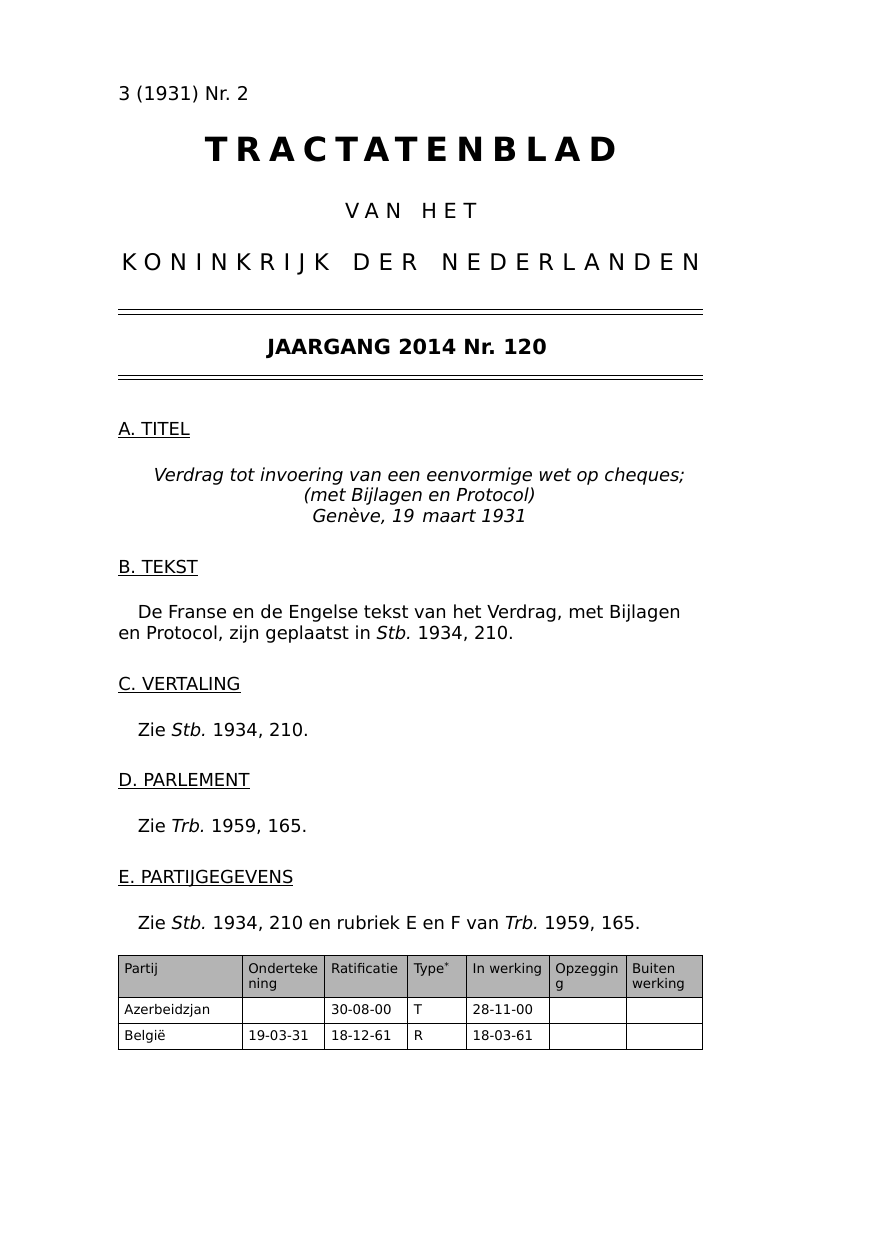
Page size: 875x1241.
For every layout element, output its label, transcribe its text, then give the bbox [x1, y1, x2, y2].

text Zie Stb. 1934, 210. [118, 719, 703, 740]
table_header Buiten werking [627, 956, 702, 997]
text VAN HET [118, 199, 703, 223]
text Genève, 19 maart 1931 [118, 506, 703, 527]
table_cell [550, 998, 626, 1022]
subtitle A. TITEL [118, 419, 703, 439]
table_cell [627, 998, 702, 1022]
table_header Opzegging [550, 956, 626, 997]
text Zie Stb. 1934, 210 en rubriek E en F van Trb. 1959, 165. [118, 912, 703, 933]
subtitle E. PARTIJGEGEVENS [118, 867, 703, 887]
table_cell [243, 998, 324, 1022]
text 3 (1931) Nr. 2 [118, 83, 703, 105]
table_cell 18-03-61 [467, 1024, 549, 1048]
table_header Partij [119, 956, 242, 997]
table_cell [550, 1024, 626, 1048]
text KONINKRIJK DER NEDERLANDEN [118, 249, 703, 276]
table_cell T [408, 998, 466, 1022]
text Zie Trb. 1959, 165. [118, 816, 703, 837]
subtitle C. VERTALING [118, 674, 703, 694]
text TRACTATENBLAD [118, 130, 703, 169]
text De Franse en de Engelse tekst van het Verdrag, met Bijlagen en Protocol, zijn geplaatst in Stb. 1934, 210. [118, 602, 703, 644]
table_header Ondertekening [243, 956, 324, 997]
table_header In werking [467, 956, 549, 997]
table_header Ratificatie [325, 956, 407, 997]
table_cell [627, 1024, 702, 1048]
text JAARGANG 2014 Nr. 120 [118, 335, 703, 359]
table_cell 30-08-00 [325, 998, 407, 1022]
table_cell R [408, 1024, 466, 1048]
table_cell 28-11-00 [467, 998, 549, 1022]
table_cell 19-03-31 [243, 1024, 324, 1048]
table_cell België [119, 1024, 242, 1048]
table_cell 18-12-61 [325, 1024, 407, 1048]
text (met Bijlagen en Protocol) [118, 485, 703, 506]
table_header Type* [408, 956, 466, 997]
text Verdrag tot invoering van een eenvormige wet op cheques; [118, 464, 703, 485]
subtitle B. TEKST [118, 557, 703, 577]
subtitle D. PARLEMENT [118, 770, 703, 791]
table_cell Azerbeidzjan [119, 998, 242, 1022]
